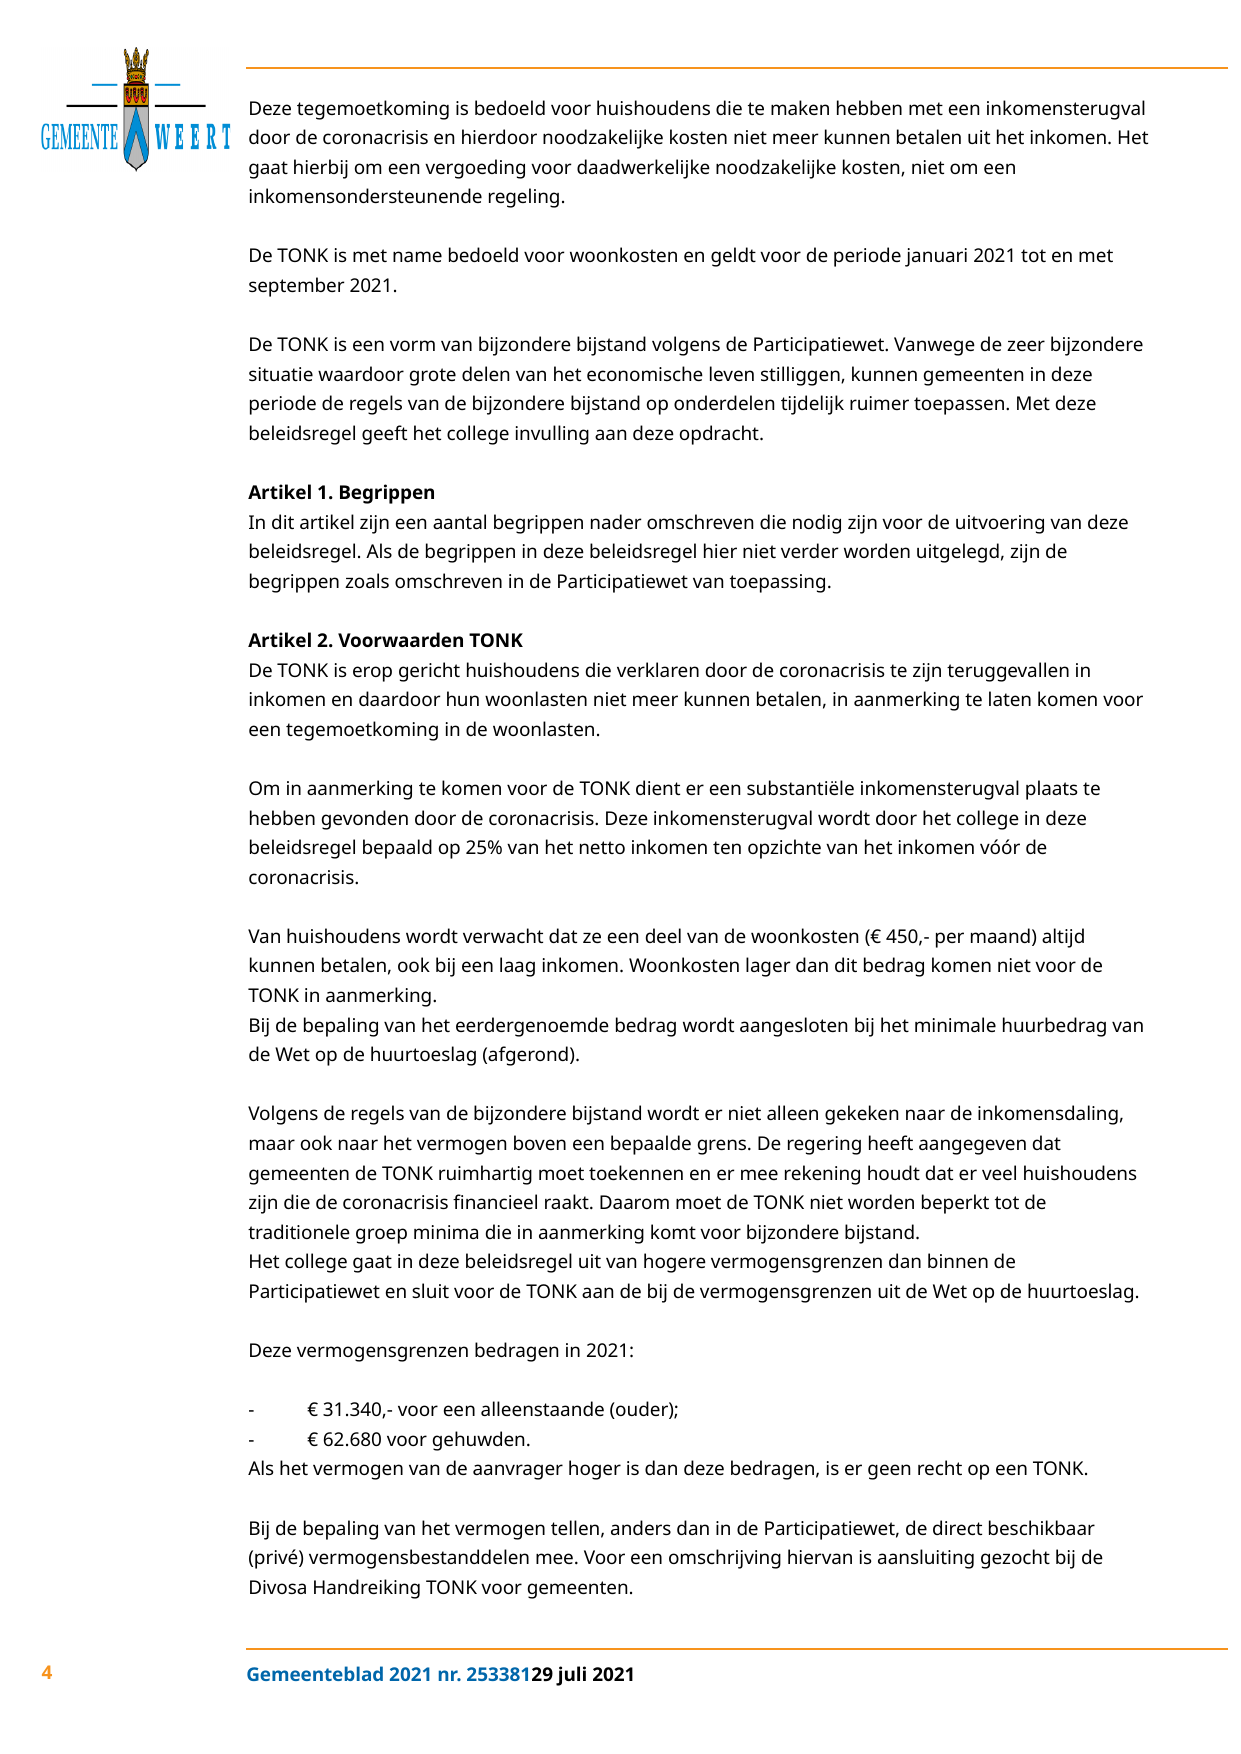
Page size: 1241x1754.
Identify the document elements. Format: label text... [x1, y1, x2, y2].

text Deze vermogensgrenzen bedragen in 2021: [248, 1337, 1152, 1363]
text Het college gaat in deze beleidsregel uit van hogere vermogensgrenzen dan binnen de Participatiewet en sluit voor de TONK aan de bij de vermogensgrenzen uit de Wet op de huurtoeslag. [248, 1248, 1152, 1304]
text De TONK is erop gericht huishoudens die verklaren door de coronacrisis te zijn teruggevallen in inkomen en daardoor hun woonlasten niet meer kunnen betalen, in aanmerking te laten komen voor een tegemoetkoming in de woonlasten. [248, 657, 1152, 742]
picture [41, 47, 231, 172]
text Deze tegemoetkoming is bedoeld voor huishoudens die te maken hebben met een inkomensterugval door de coronacrisis en hierdoor noodzakelijke kosten niet meer kunnen betalen uit het inkomen. Het gaat hierbij om een vergoeding voor daadwerkelijke noodzakelijke kosten, niet om een inkomensondersteunende regeling. [248, 95, 1152, 209]
text Bij de bepaling van het vermogen tellen, anders dan in de Participatiewet, de direct beschikbaar (privé) vermogensbestanddelen mee. Voor een omschrijving hiervan is aansluiting gezocht bij de Divosa Handreiking TONK voor gemeenten. [248, 1515, 1152, 1600]
text De TONK is een vorm van bijzondere bijstand volgens de Participatiewet. Vanwege de zeer bijzondere situatie waardoor grote delen van het economische leven stilliggen, kunnen gemeenten in deze periode de regels van de bijzondere bijstand op onderdelen tijdelijk ruimer toepassen. Met deze beleidsregel geeft het college invulling aan deze opdracht. [248, 331, 1152, 446]
list € 62.680 voor gehuwden. [248, 1426, 1152, 1452]
text Van huishoudens wordt verwacht dat ze een deel van de woonkosten (€ 450,- per maand) altijd kunnen betalen, ook bij een laag inkomen. Woonkosten lager dan dit bedrag komen niet voor de TONK in aanmerking. [248, 923, 1152, 1008]
text De TONK is met name bedoeld voor woonkosten en geldt voor de periode januari 2021 tot en met september 2021. [248, 243, 1152, 298]
list € 31.340,- voor een alleenstaande (ouder); [248, 1396, 1152, 1422]
text Als het vermogen van de aanvrager hoger is dan deze bedragen, is er geen recht op een TONK. [248, 1456, 1152, 1481]
text Volgens de regels van de bijzondere bijstand wordt er niet alleen gekeken naar de inkomensdaling, maar ook naar het vermogen boven een bepaalde grens. De regering heeft aangegeven dat gemeenten de TONK ruimhartig moet toekennen en er mee rekening houdt dat er veel huishoudens zijn die de coronacrisis financieel raakt. Daarom moet de TONK niet worden beperkt tot de traditionele groep minima die in aanmerking komt voor bijzondere bijstand. [248, 1101, 1152, 1245]
text In dit artikel zijn een aantal begrippen nader omschreven die nodig zijn voor de uitvoering van deze beleidsregel. Als de begrippen in deze beleidsregel hier niet verder worden uitgelegd, zijn de begrippen zoals omschreven in de Participatiewet van toepassing. [248, 509, 1152, 594]
text Om in aanmerking te komen voor de TONK dient er een substantiële inkomensterugval plaats te hebben gevonden door de coronacrisis. Deze inkomensterugval wordt door het college in deze beleidsregel bepaald op 25% van het netto inkomen ten opzichte van het inkomen vóór de coronacrisis. [248, 775, 1152, 890]
text Artikel 2. Voorwaarden TONK [248, 627, 1152, 653]
text Bij de bepaling van het eerdergenoemde bedrag wordt aangesloten bij het minimale huurbedrag van de Wet op de huurtoeslag (afgerond). [248, 1012, 1152, 1067]
text Artikel 1. Begrippen [248, 479, 1152, 505]
